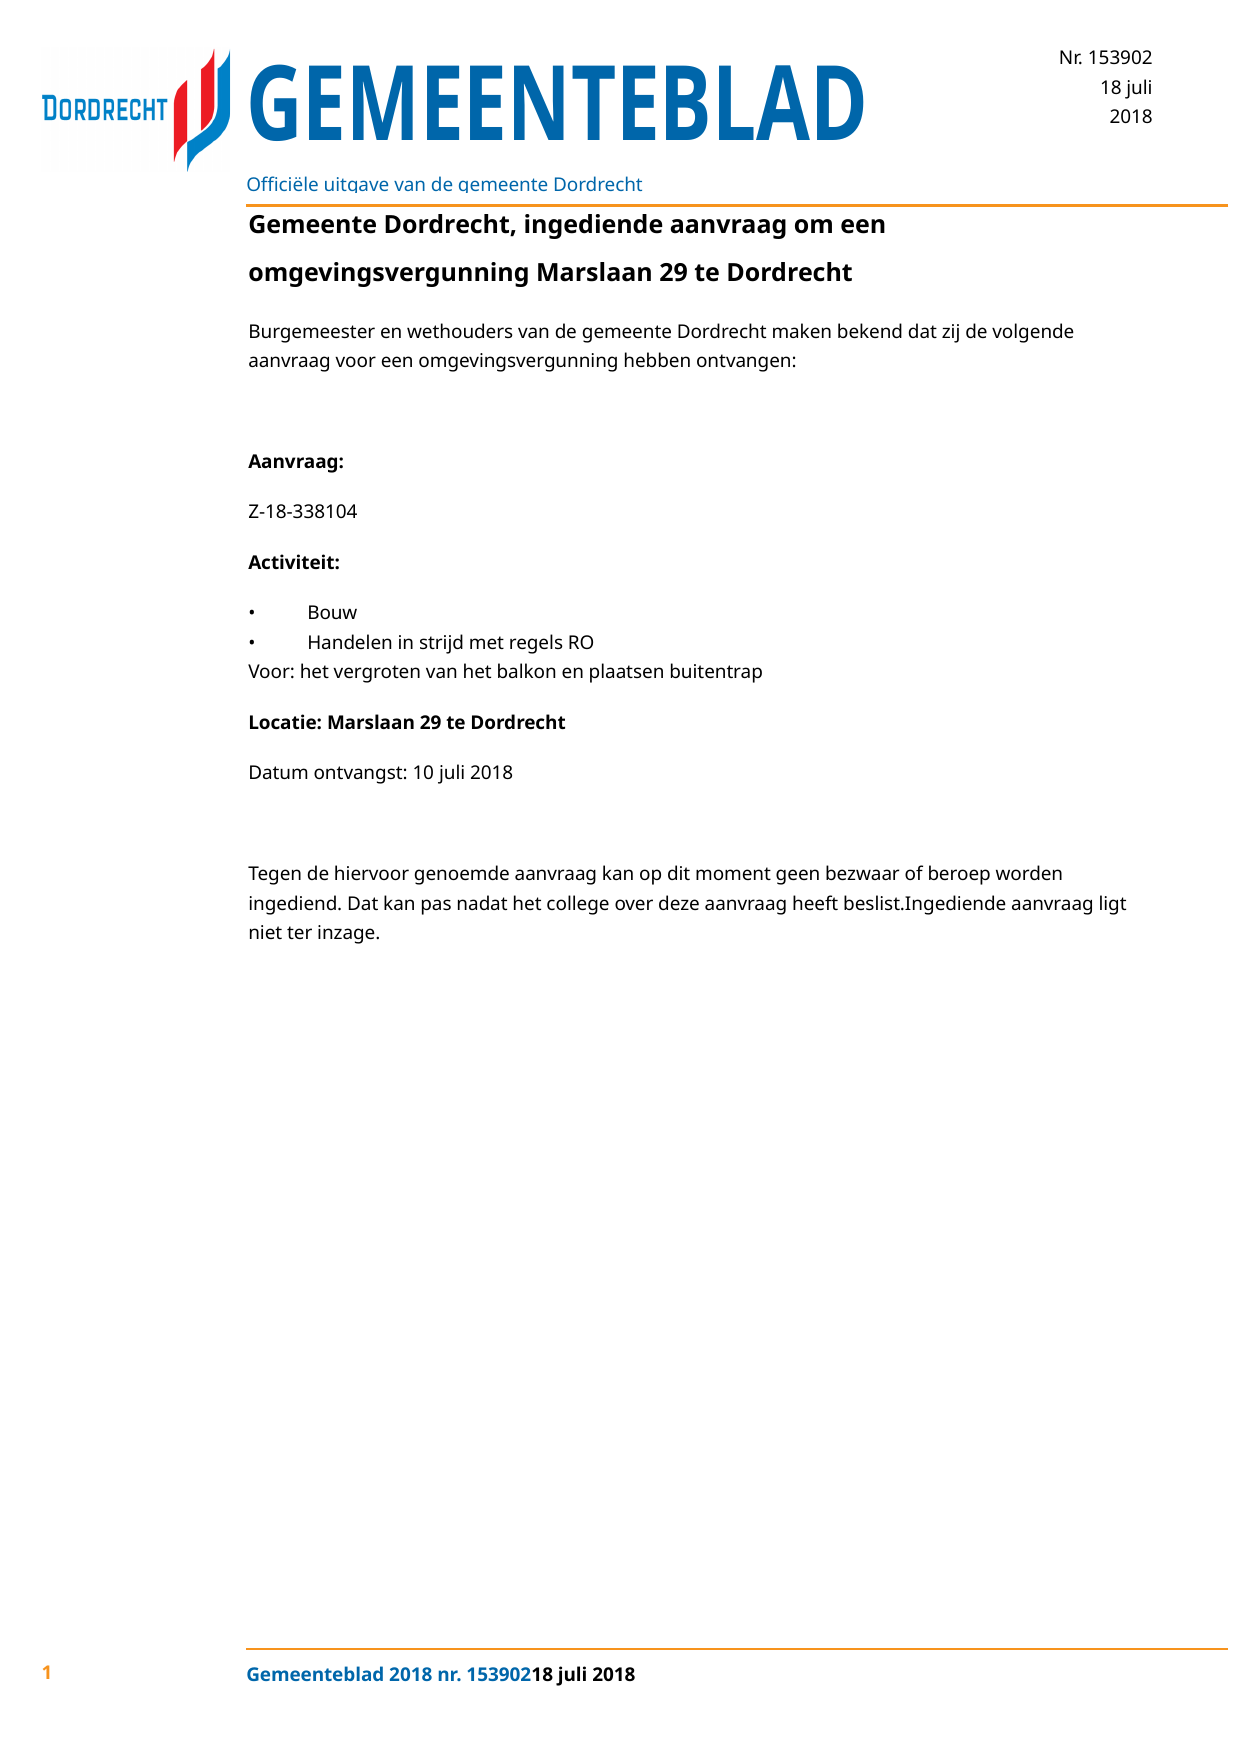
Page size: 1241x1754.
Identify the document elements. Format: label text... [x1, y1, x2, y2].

text Activiteit: [248, 549, 1152, 575]
text Gemeente Dordrecht, ingediende aanvraag om een omgevingsvergunning Marslaan 29 te Dordrecht [248, 207, 1152, 288]
picture [41, 47, 231, 172]
text Burgemeester en wethouders van de gemeente Dordrecht maken bekend dat zij de volgende aanvraag voor een omgevingsvergunning hebben ontvangen: [248, 318, 1152, 373]
text Voor: het vergroten van het balkon en plaatsen buitentrap [248, 659, 1152, 684]
text Datum ontvangst: 10 juli 2018 [248, 759, 1152, 785]
text Locatie: Marslaan 29 te Dordrecht [248, 709, 1152, 735]
text Z-18-338104 [248, 499, 1152, 524]
list Handelen in strijd met regels RO [248, 629, 1152, 655]
list Bouw [248, 599, 1152, 625]
text Tegen de hiervoor genoemde aanvraag kan op dit moment geen bezwaar of beroep worden ingediend. Dat kan pas nadat het college over deze aanvraag heeft beslist.Ingediende aanvraag ligt niet ter inzage. [248, 860, 1152, 945]
text Aanvraag: [248, 448, 1152, 474]
